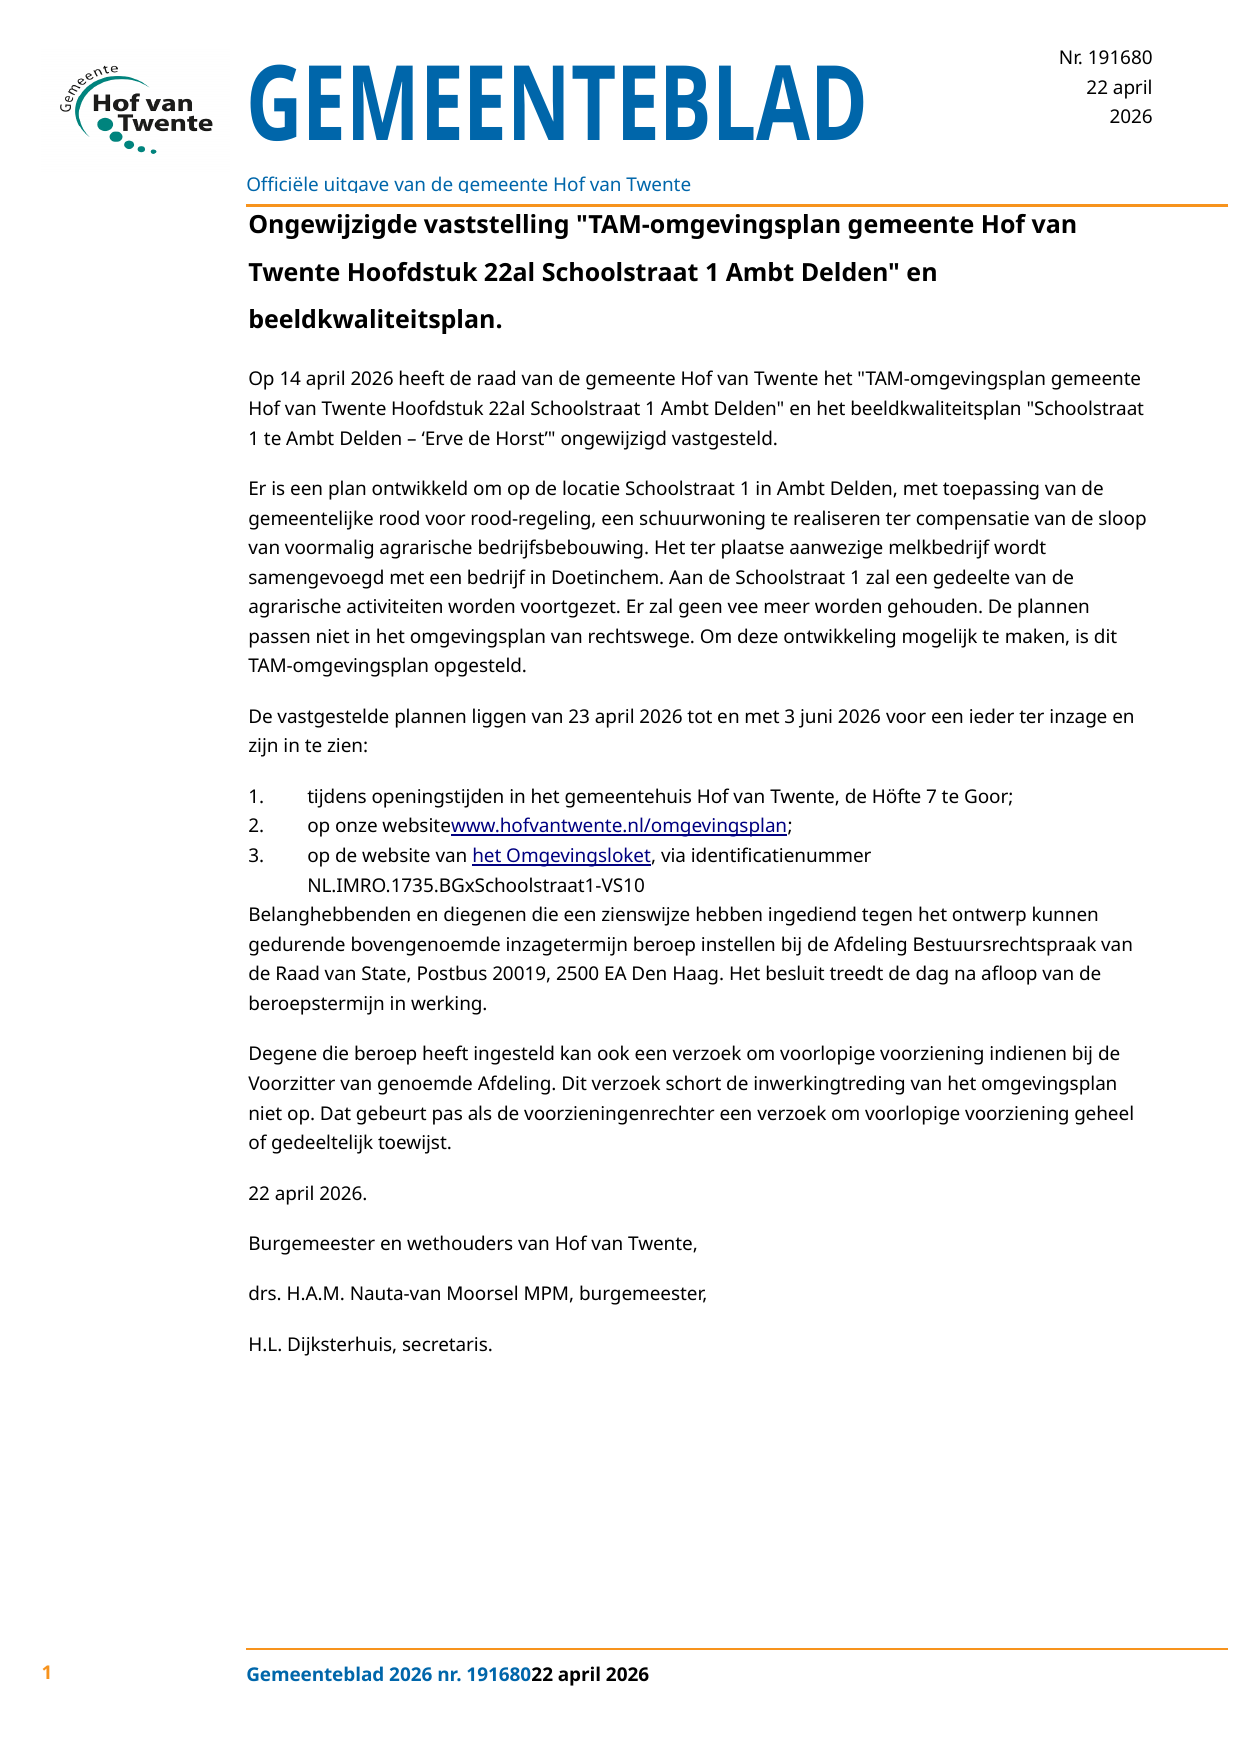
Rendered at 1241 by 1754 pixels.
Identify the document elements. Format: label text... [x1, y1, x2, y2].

text Degene die beroep heeft ingesteld kan ook een verzoek om voorlopige voorziening indienen bij de Voorzitter van genoemde Afdeling. Dit verzoek schort de inwerkingtreding van het omgevingsplan niet op. Dat gebeurt pas als de voorzieningenrechter een verzoek om voorlopige voorziening geheel of gedeeltelijk toewijst. [248, 1041, 1152, 1155]
text drs. H.A.M. Nauta-van Moorsel MPM, burgemeester, [248, 1281, 1152, 1306]
text De vastgestelde plannen liggen van 23 april 2026 tot en met 3 juni 2026 voor een ieder ter inzage en zijn in te zien: [248, 703, 1152, 758]
text Belanghebbenden en diegenen die een zienswijze hebben ingediend tegen het ontwerp kunnen gedurende bovengenoemde inzagetermijn beroep instellen bij de Afdeling Bestuursrechtspraak van de Raad van State, Postbus 20019, 2500 EA Den Haag. Het besluit treedt de dag na afloop van de beroepstermijn in werking. [248, 901, 1152, 1016]
list op onze websitewww.hofvantwente.nl/omgevingsplan; [248, 813, 1152, 838]
text Burgemeester en wethouders van Hof van Twente, [248, 1230, 1152, 1256]
text H.L. Dijksterhuis, secretaris. [248, 1331, 1152, 1357]
text 22 april 2026. [248, 1180, 1152, 1205]
text Er is een plan ontwikkeld om op de locatie Schoolstraat 1 in Ambt Delden, met toepassing van de gemeentelijke rood voor rood-regeling, een schuurwoning te realiseren ter compensatie van de sloop van voormalig agrarische bedrijfsbebouwing. Het ter plaatse aanwezige melkbedrijf wordt samengevoegd met een bedrijf in Doetinchem. Aan de Schoolstraat 1 zal een gedeelte van de agrarische activiteiten worden voortgezet. Er zal geen vee meer worden gehouden. De plannen passen niet in het omgevingsplan van rechtswege. Om deze ontwikkeling mogelijk te maken, is dit TAM-omgevingsplan opgesteld. [248, 475, 1152, 678]
list NL.IMRO.1735.BGxSchoolstraat1-VS10 [248, 872, 1152, 897]
picture [41, 47, 231, 172]
list op de website van het Omgevingsloket, via identificatienummer [248, 842, 1152, 868]
list tijdens openingstijden in het gemeentehuis Hof van Twente, de Höfte 7 te Goor; [248, 783, 1152, 809]
text Ongewijzigde vaststelling "TAM-omgevingsplan gemeente Hof van Twente Hoofdstuk 22al Schoolstraat 1 Ambt Delden" en beeldkwaliteitsplan. [248, 207, 1152, 336]
text Op 14 april 2026 heeft de raad van de gemeente Hof van Twente het "TAM-omgevingsplan gemeente Hof van Twente Hoofdstuk 22al Schoolstraat 1 Ambt Delden" en het beeldkwaliteitsplan "Schoolstraat 1 te Ambt Delden – ‘Erve de Horst’" ongewijzigd vastgesteld. [248, 366, 1152, 450]
